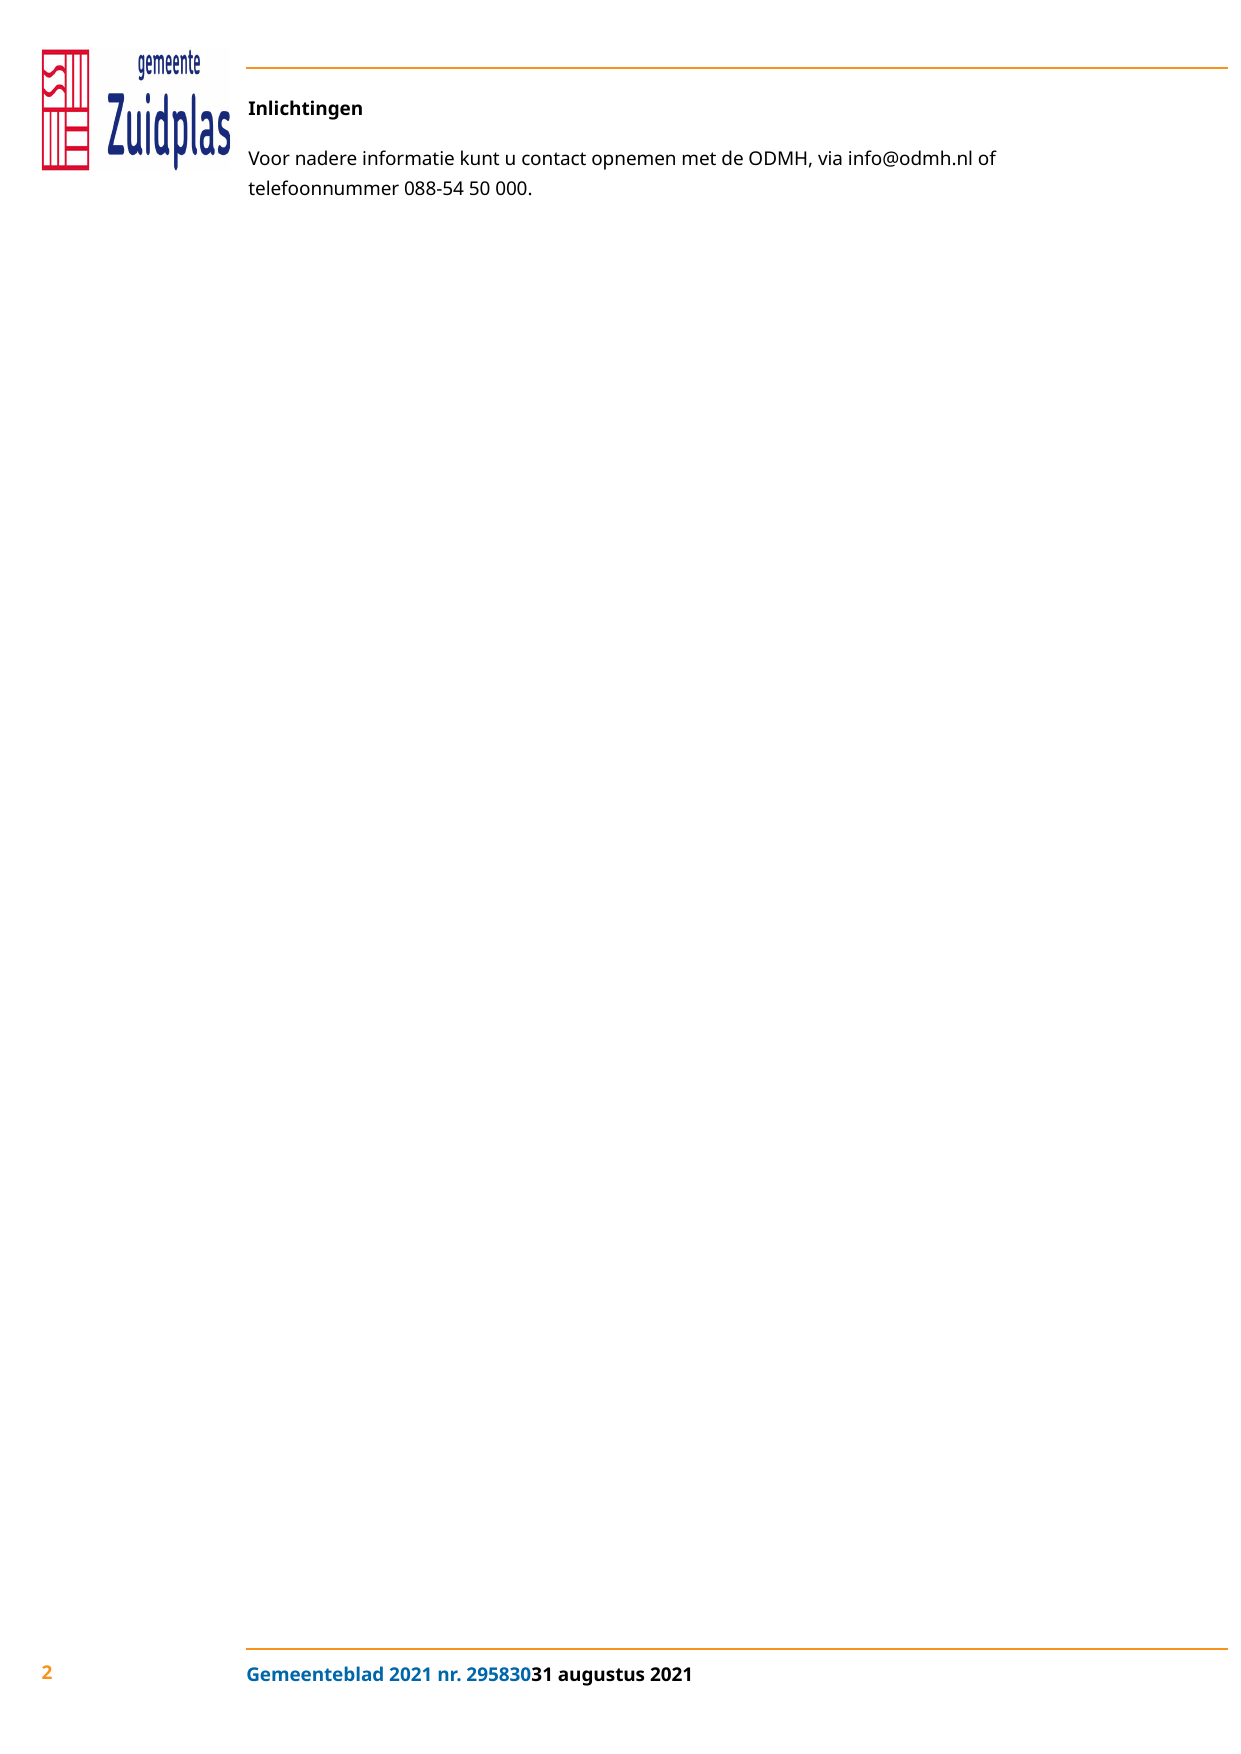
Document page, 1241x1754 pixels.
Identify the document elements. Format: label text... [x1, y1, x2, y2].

text Inlichtingen [248, 95, 1152, 121]
picture [41, 47, 231, 172]
text Voor nadere informatie kunt u contact opnemen met de ODMH, via info@odmh.nl of telefoonnummer 088-54 50 000. [248, 145, 1152, 201]
